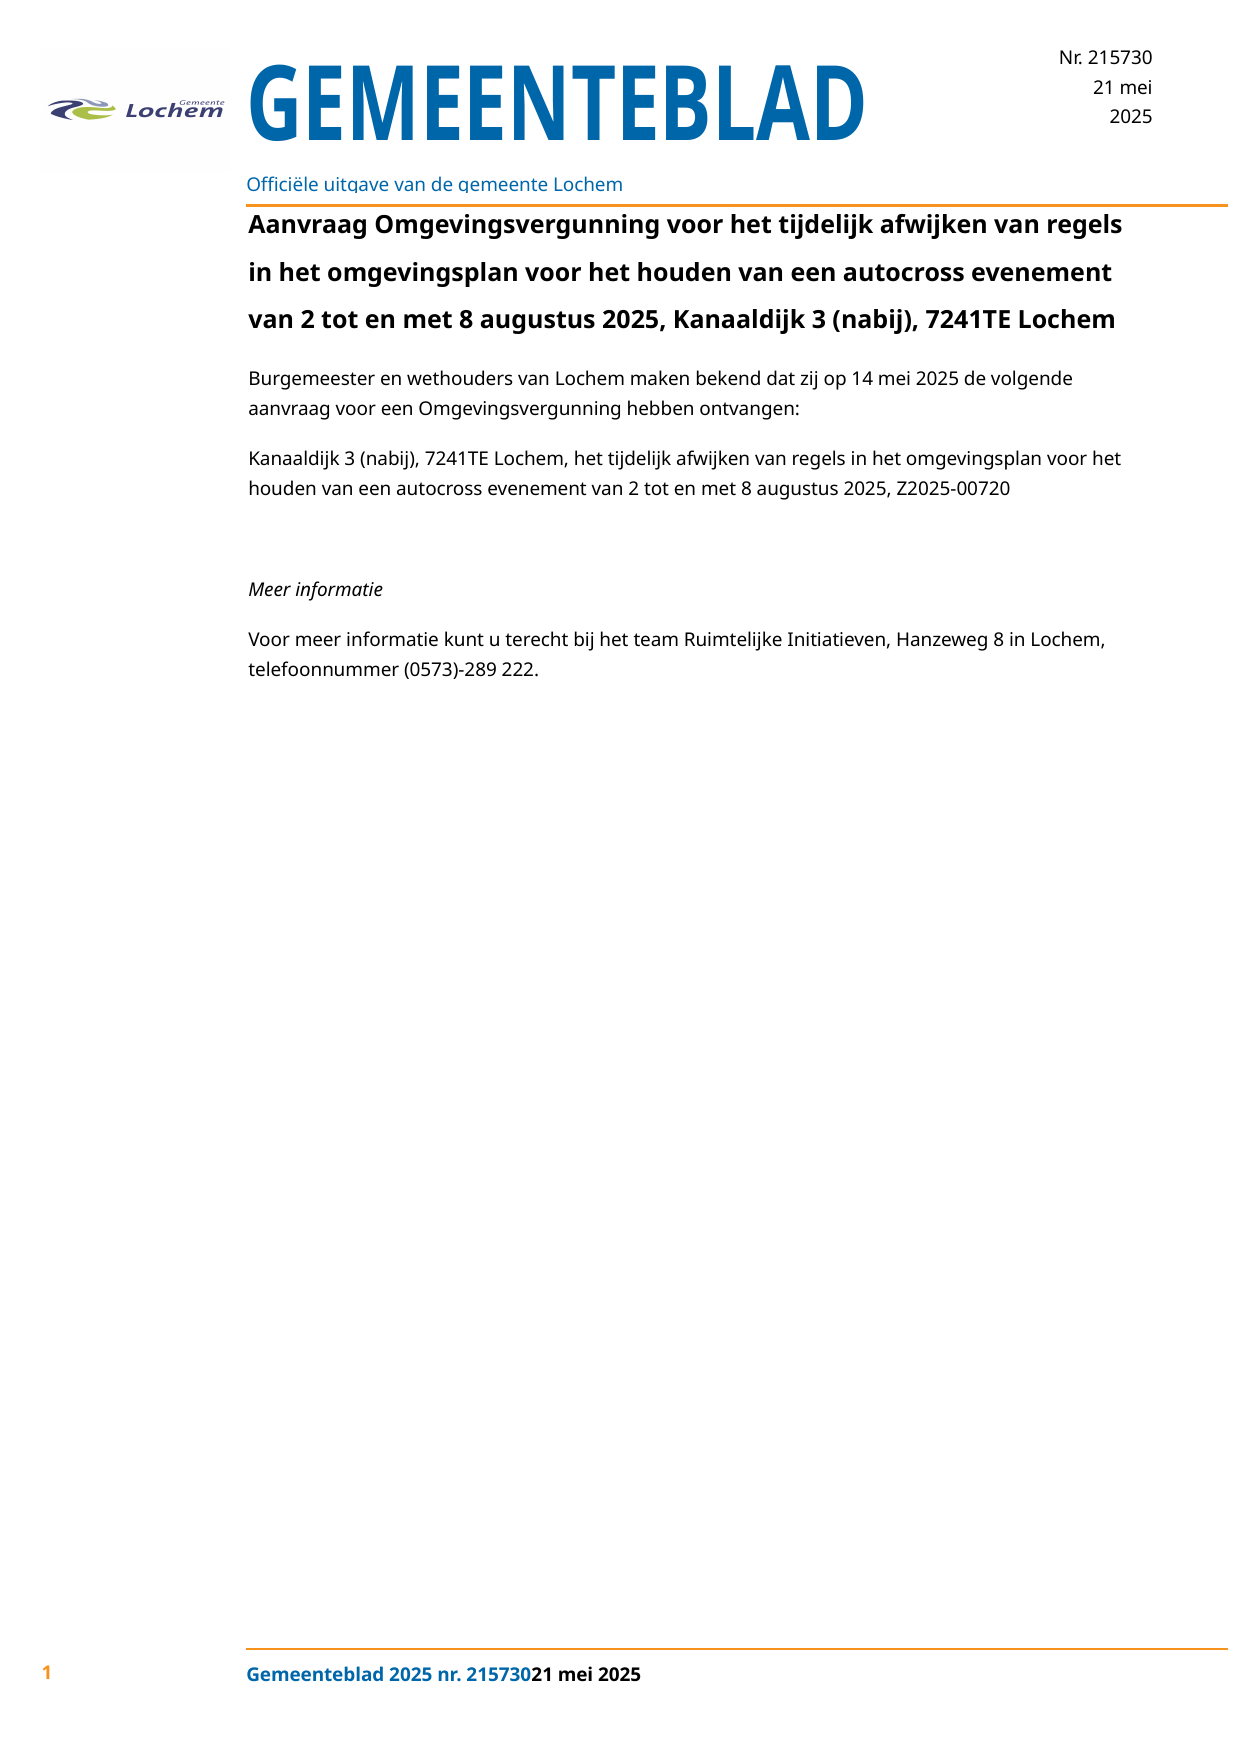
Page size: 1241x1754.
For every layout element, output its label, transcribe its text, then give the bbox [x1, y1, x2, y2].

text Kanaaldijk 3 (nabij), 7241TE Lochem, het tijdelijk afwijken van regels in het omgevingsplan voor het houden van een autocross evenement van 2 tot en met 8 augustus 2025, Z2025-00720 [248, 446, 1152, 501]
text Meer informatie [248, 576, 1152, 602]
text Voor meer informatie kunt u terecht bij het team Ruimtelijke Initiatieven, Hanzeweg 8 in Lochem, telefoonnummer (0573)-289 222. [248, 626, 1152, 682]
picture [41, 47, 231, 172]
text Burgemeester en wethouders van Lochem maken bekend dat zij op 14 mei 2025 de volgende aanvraag voor een Omgevingsvergunning hebben ontvangen: [248, 366, 1152, 421]
text Aanvraag Omgevingsvergunning voor het tijdelijk afwijken van regels in het omgevingsplan voor het houden van een autocross evenement van 2 tot en met 8 augustus 2025, Kanaaldijk 3 (nabij), 7241TE Lochem [248, 207, 1152, 336]
